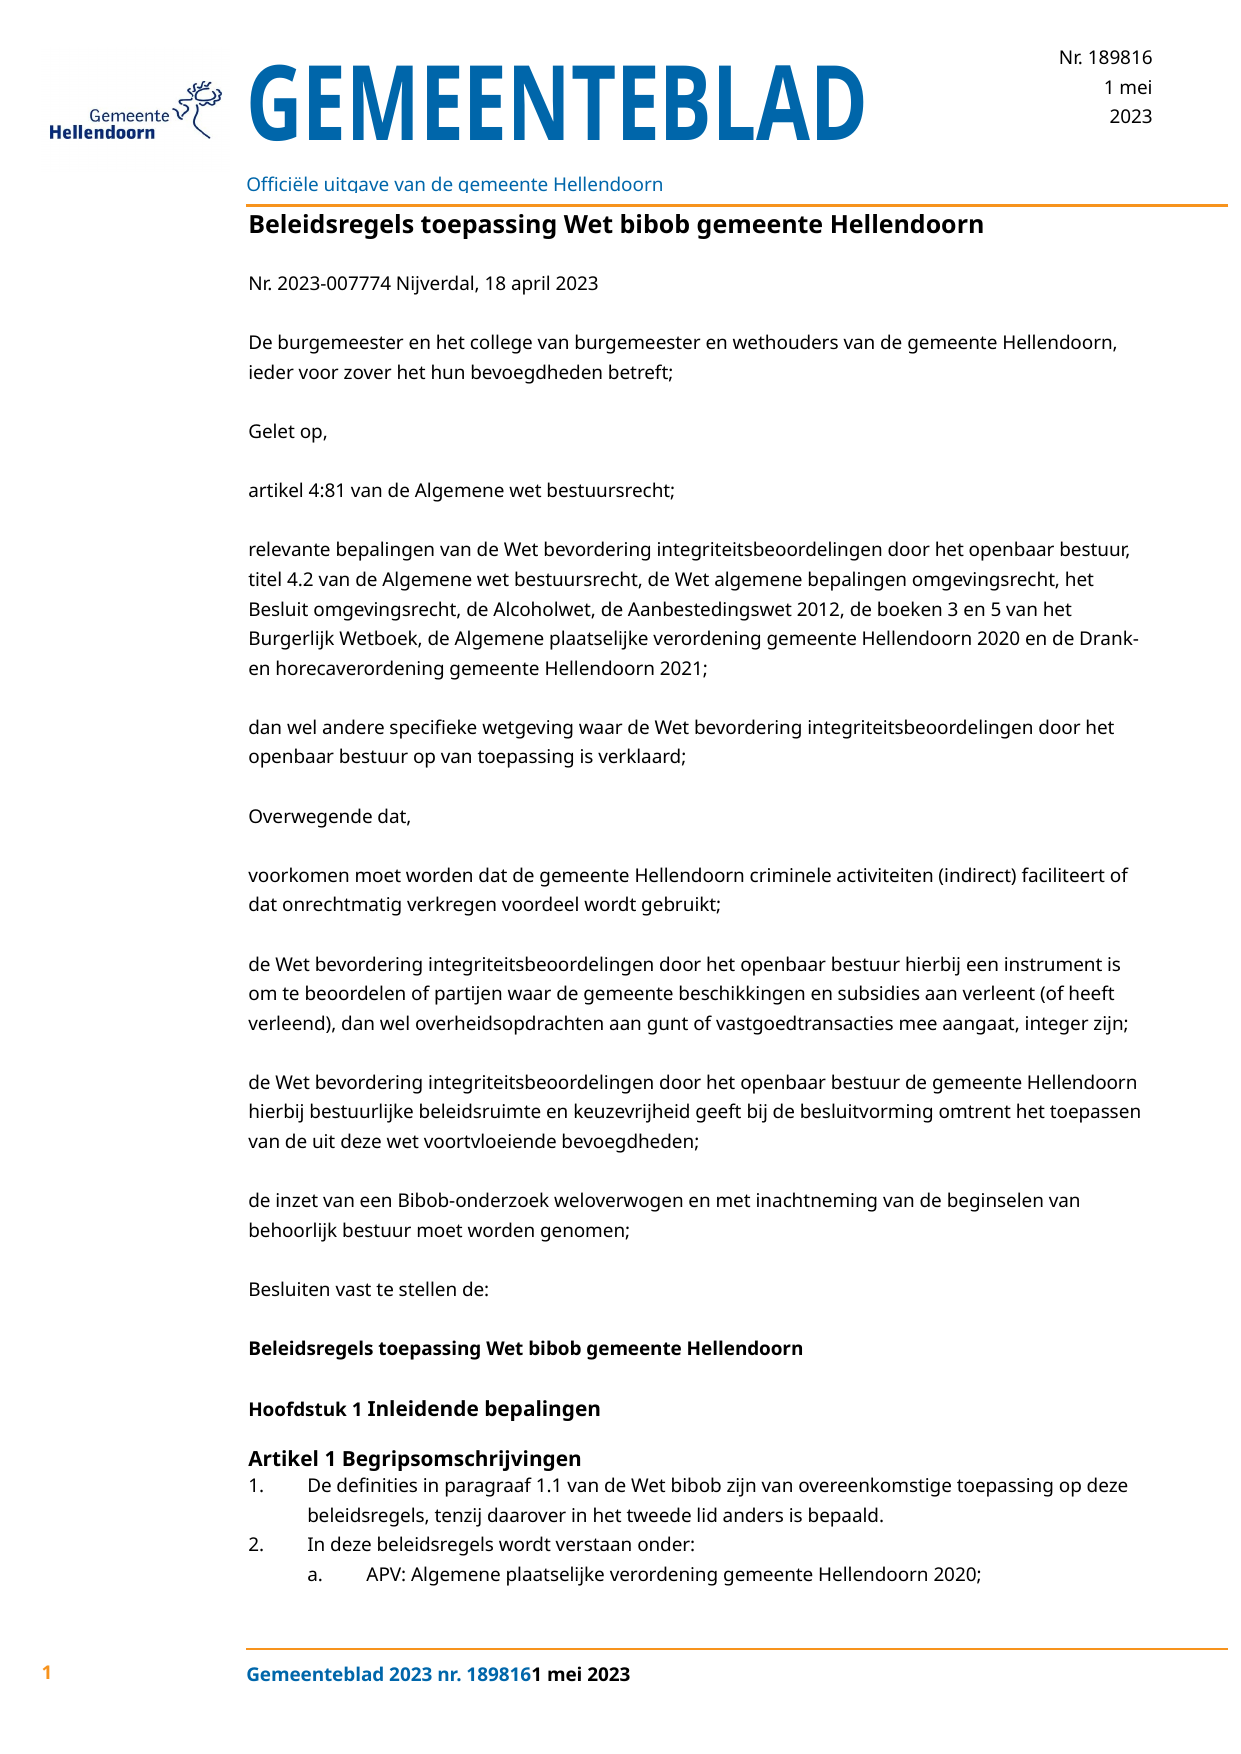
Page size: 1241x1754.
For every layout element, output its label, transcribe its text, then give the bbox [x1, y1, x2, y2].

text Beleidsregels toepassing Wet bibob gemeente Hellendoorn [248, 207, 1152, 241]
text Besluiten vast te stellen de: [248, 1276, 1152, 1302]
text Overwegende dat, [248, 803, 1152, 828]
picture [41, 47, 231, 172]
text De burgemeester en het college van burgemeester en wethouders van de gemeente Hellendoorn, ieder voor zover het hun bevoegdheden betreft; [248, 329, 1152, 385]
list In deze beleidsregels wordt verstaan onder: [248, 1531, 1152, 1557]
text Hoofdstuk 1 Inleidende bepalingen [248, 1394, 1152, 1423]
text Gelet op, [248, 418, 1152, 444]
text relevante bepalingen van de Wet bevordering integriteitsbeoordelingen door het openbaar bestuur, titel 4.2 van de Algemene wet bestuursrecht, de Wet algemene bepalingen omgevingsrecht, het Besluit omgevingsrecht, de Alcoholwet, de Aanbestedingswet 2012, de boeken 3 en 5 van het Burgerlijk Wetboek, de Algemene plaatselijke verordening gemeente Hellendoorn 2020 en de Drank- en horecaverordening gemeente Hellendoorn 2021; [248, 537, 1152, 681]
text dan wel andere specifieke wetgeving waar de Wet bevordering integriteitsbeoordelingen door het openbaar bestuur op van toepassing is verklaard; [248, 714, 1152, 769]
text Artikel 1 Begripsomschrijvingen [248, 1444, 1152, 1472]
text de inzet van een Bibob-onderzoek weloverwogen en met inachtneming van de beginselen van behoorlijk bestuur moet worden genomen; [248, 1187, 1152, 1243]
text Beleidsregels toepassing Wet bibob gemeente Hellendoorn [248, 1335, 1152, 1361]
text voorkomen moet worden dat de gemeente Hellendoorn criminele activiteiten (indirect) faciliteert of dat onrechtmatig verkregen voordeel wordt gebruikt; [248, 862, 1152, 917]
text artikel 4:81 van de Algemene wet bestuursrecht; [248, 477, 1152, 503]
list De definities in paragraaf 1.1 van de Wet bibob zijn van overeenkomstige toepassing op deze beleidsregels, tenzij daarover in het tweede lid anders is bepaald. [248, 1472, 1152, 1527]
text Nr. 2023-007774 Nijverdal, 18 april 2023 [248, 270, 1152, 296]
text de Wet bevordering integriteitsbeoordelingen door het openbaar bestuur hierbij een instrument is om te beoordelen of partijen waar de gemeente beschikkingen en subsidies aan verleent (of heeft verleend), dan wel overheidsopdrachten aan gunt of vastgoedtransacties mee aangaat, integer zijn; [248, 951, 1152, 1036]
list APV: Algemene plaatselijke verordening gemeente Hellendoorn 2020; [307, 1561, 1152, 1587]
text de Wet bevordering integriteitsbeoordelingen door het openbaar bestuur de gemeente Hellendoorn hierbij bestuurlijke beleidsruimte en keuzevrijheid geeft bij de besluitvorming omtrent het toepassen van de uit deze wet voortvloeiende bevoegdheden; [248, 1069, 1152, 1154]
